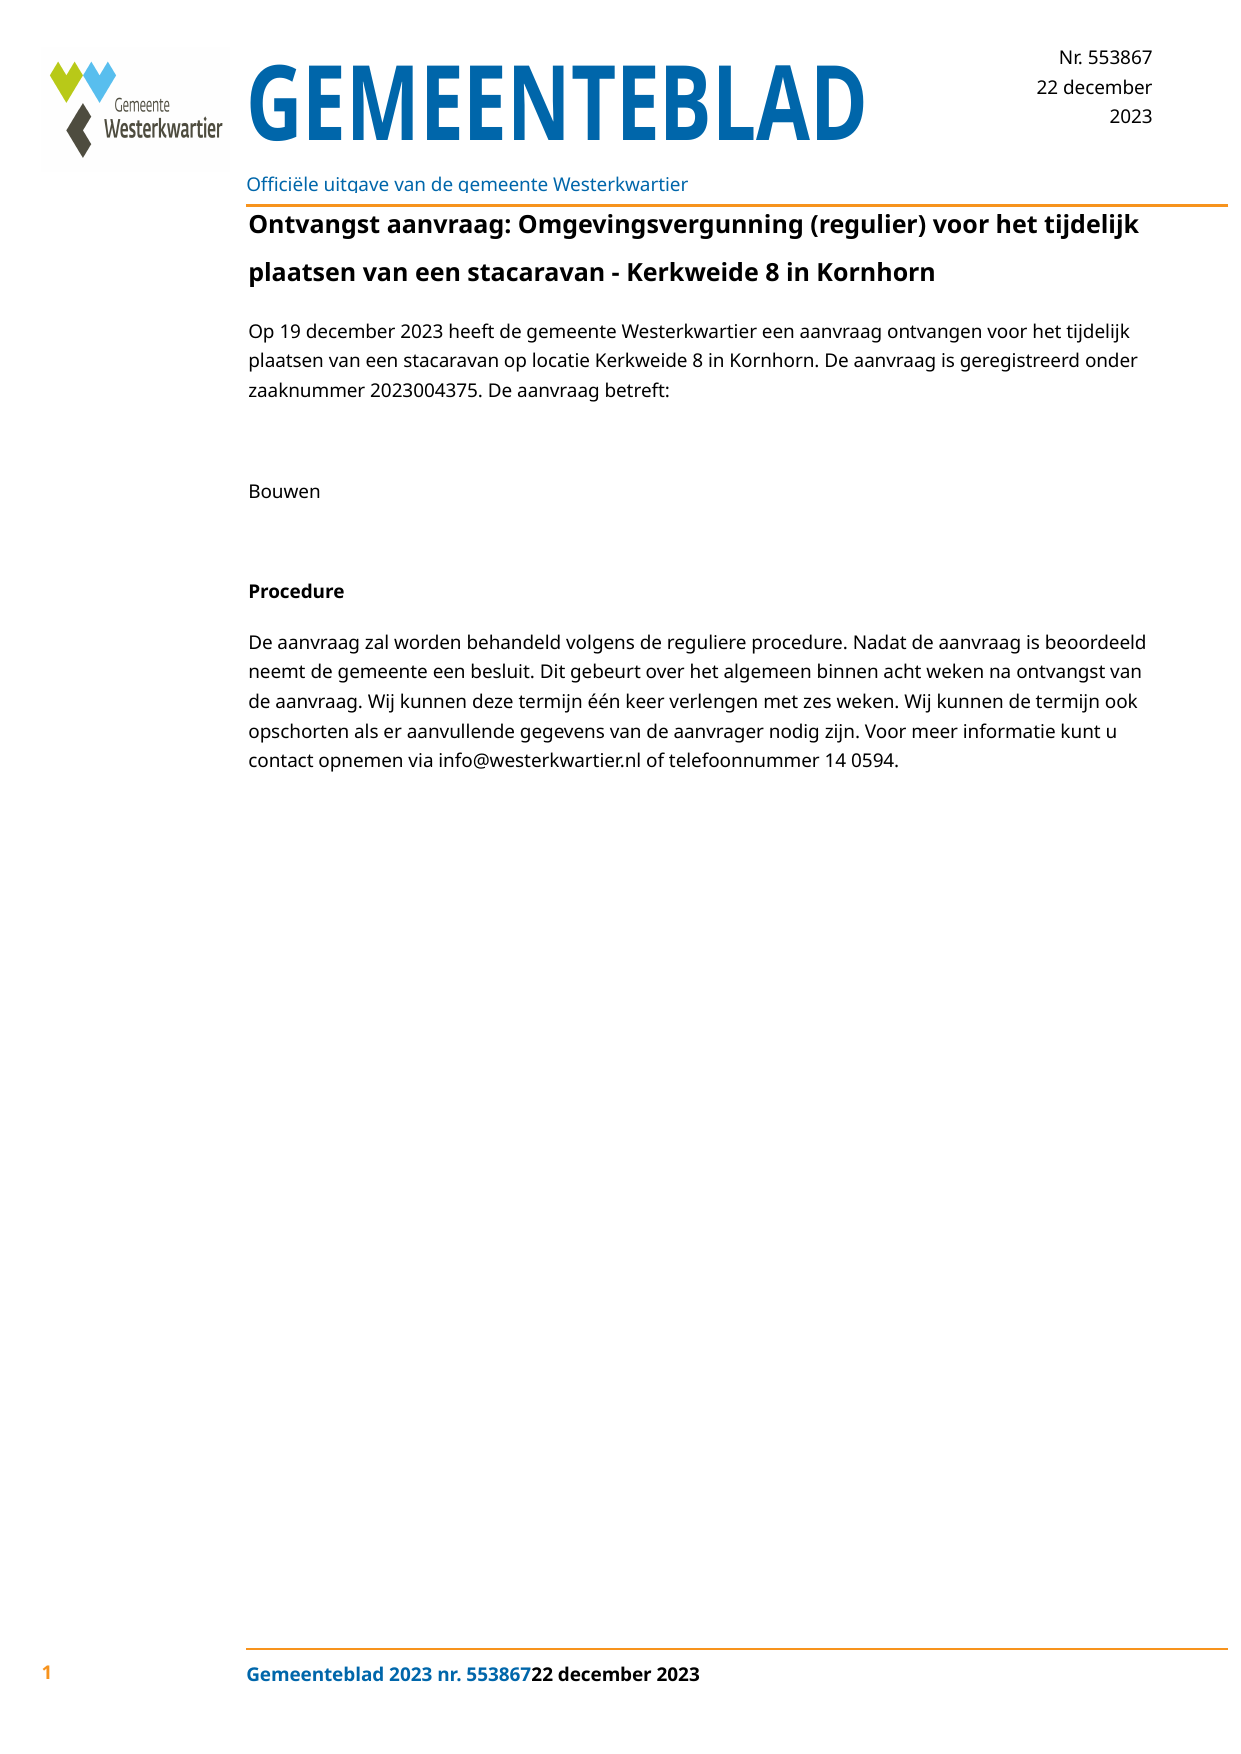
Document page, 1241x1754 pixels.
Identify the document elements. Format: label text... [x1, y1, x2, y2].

text Ontvangst aanvraag: Omgevingsvergunning (regulier) voor het tijdelijk plaatsen van een stacaravan - Kerkweide 8 in Kornhorn [248, 207, 1152, 288]
text Op 19 december 2023 heeft de gemeente Westerkwartier een aanvraag ontvangen voor het tijdelijk plaatsen van een stacaravan op locatie Kerkweide 8 in Kornhorn. De aanvraag is geregistreerd onder zaaknummer 2023004375. De aanvraag betreft: [248, 318, 1152, 403]
text Bouwen [248, 478, 1152, 504]
picture [41, 47, 231, 172]
text Procedure [248, 579, 1152, 604]
text De aanvraag zal worden behandeld volgens de reguliere procedure. Nadat de aanvraag is beoordeeld neemt de gemeente een besluit. Dit gebeurt over het algemeen binnen acht weken na ontvangst van de aanvraag. Wij kunnen deze termijn één keer verlengen met zes weken. Wij kunnen de termijn ook opschorten als er aanvullende gegevens van de aanvrager nodig zijn. Voor meer informatie kunt u contact opnemen via info@westerkwartier.nl of telefoonnummer 14 0594. [248, 629, 1152, 773]
